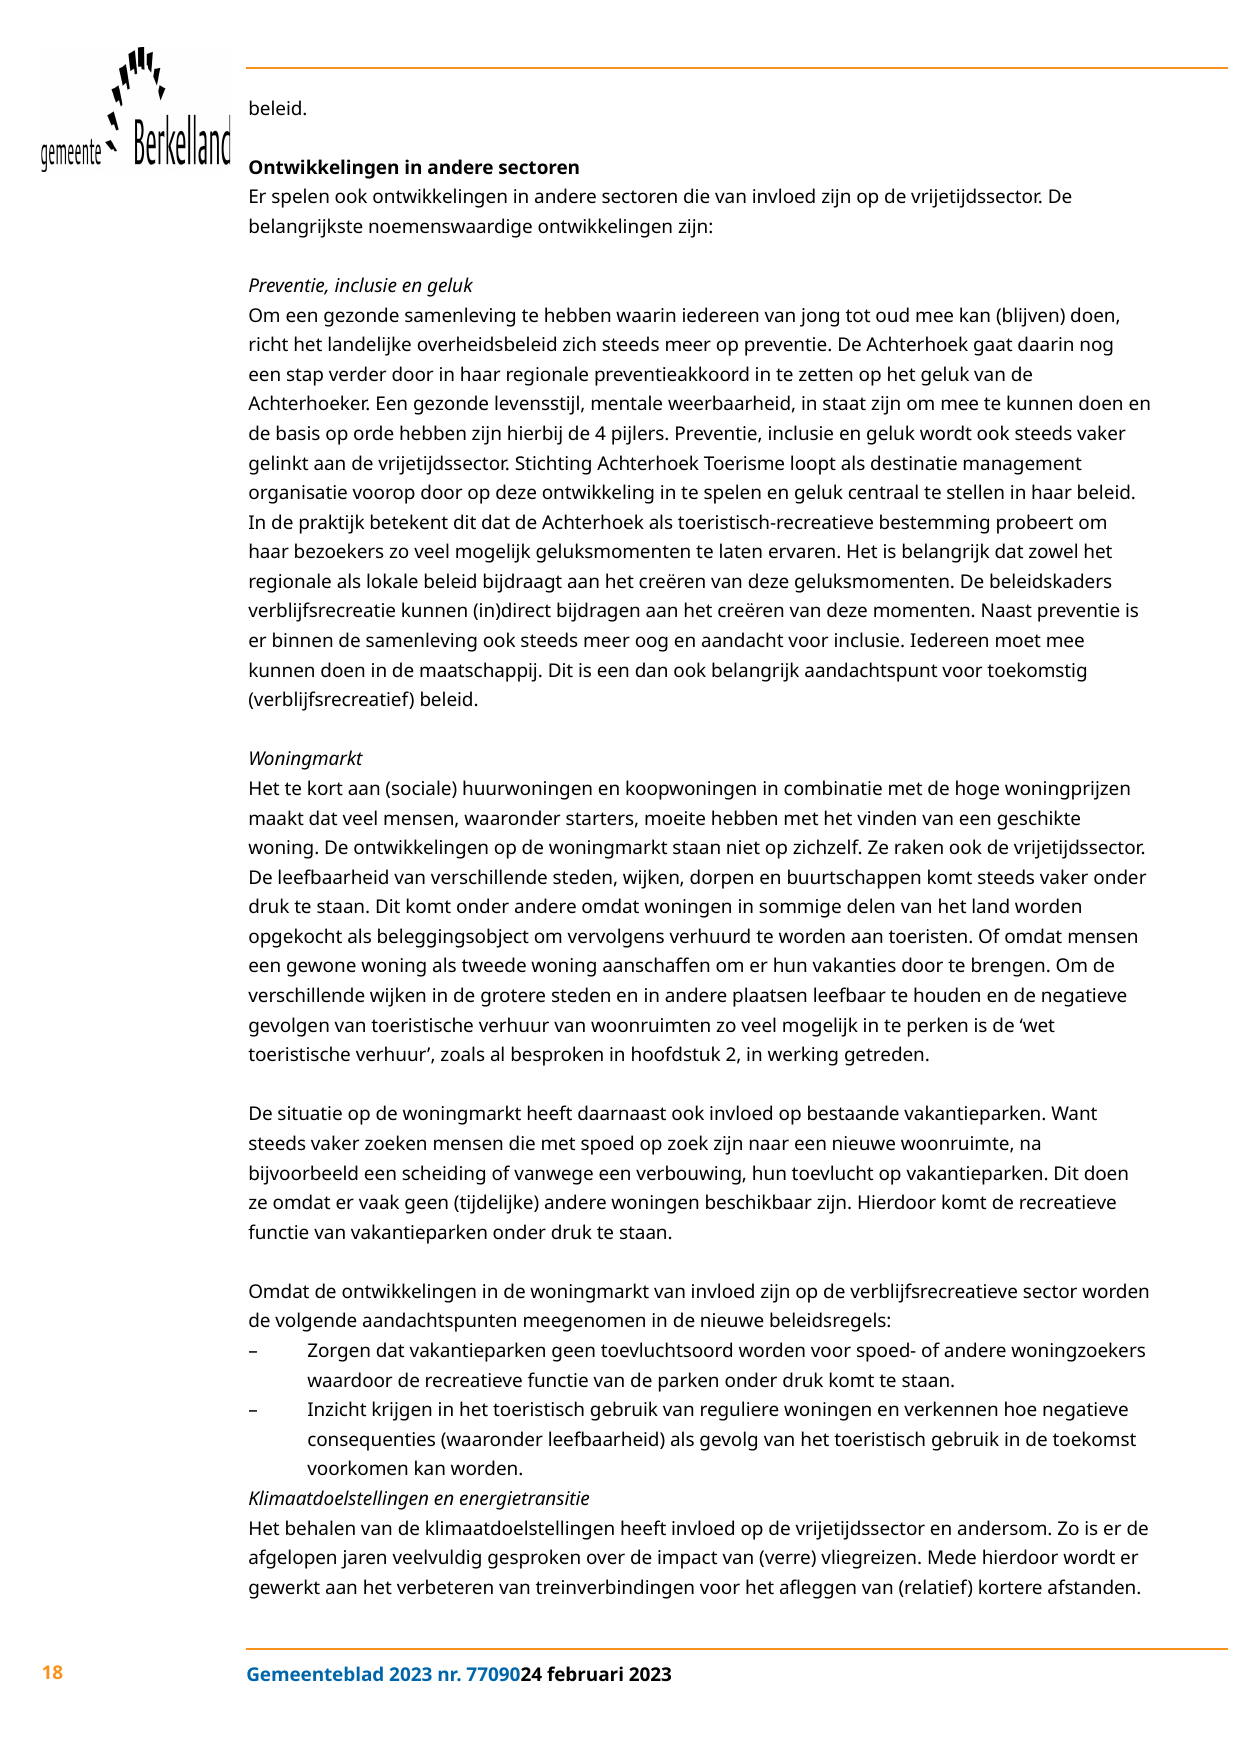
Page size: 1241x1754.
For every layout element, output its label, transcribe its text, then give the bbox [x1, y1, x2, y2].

text Preventie, inclusie en geluk [248, 272, 1152, 298]
text De situatie op de woningmarkt heeft daarnaast ook invloed op bestaande vakantieparken. Want steeds vaker zoeken mensen die met spoed op zoek zijn naar een nieuwe woonruimte, na bijvoorbeeld een scheiding of vanwege een verbouwing, hun toevlucht op vakantieparken. Dit doen ze omdat er vaak geen (tijdelijke) andere woningen beschikbaar zijn. Hierdoor komt de recreatieve functie van vakantieparken onder druk te staan. [248, 1101, 1152, 1245]
text beleid. [248, 95, 1152, 121]
text Klimaatdoelstellingen en energietransitie [248, 1485, 1152, 1511]
text Omdat de ontwikkelingen in de woningmarkt van invloed zijn op de verblijfsrecreatieve sector worden de volgende aandachtspunten meegenomen in de nieuwe beleidsregels: [248, 1278, 1152, 1333]
text Ontwikkelingen in andere sectoren [248, 154, 1152, 180]
text Er spelen ook ontwikkelingen in andere sectoren die van invloed zijn op de vrijetijdssector. De belangrijkste noemenswaardige ontwikkelingen zijn: [248, 183, 1152, 239]
text Het te kort aan (sociale) huurwoningen en koopwoningen in combinatie met de hoge woningprijzen maakt dat veel mensen, waaronder starters, moeite hebben met het vinden van een geschikte woning. De ontwikkelingen op de woningmarkt staan niet op zichzelf. Ze raken ook de vrijetijdssector. De leefbaarheid van verschillende steden, wijken, dorpen en buurtschappen komt steeds vaker onder druk te staan. Dit komt onder andere omdat woningen in sommige delen van het land worden opgekocht als beleggingsobject om vervolgens verhuurd te worden aan toeristen. Of omdat mensen een gewone woning als tweede woning aanschaffen om er hun vakanties door te brengen. Om de verschillende wijken in de grotere steden en in andere plaatsen leefbaar te houden en de negatieve gevolgen van toeristische verhuur van woonruimten zo veel mogelijk in te perken is de ‘wet toeristische verhuur’, zoals al besproken in hoofdstuk 2, in werking getreden. [248, 775, 1152, 1067]
text Om een gezonde samenleving te hebben waarin iedereen van jong tot oud mee kan (blijven) doen, richt het landelijke overheidsbeleid zich steeds meer op preventie. De Achterhoek gaat daarin nog een stap verder door in haar regionale preventieakkoord in te zetten op het geluk van de Achterhoeker. Een gezonde levensstijl, mentale weerbaarheid, in staat zijn om mee te kunnen doen en de basis op orde hebben zijn hierbij de 4 pijlers. Preventie, inclusie en geluk wordt ook steeds vaker gelinkt aan de vrijetijdssector. Stichting Achterhoek Toerisme loopt als destinatie management organisatie voorop door op deze ontwikkeling in te spelen en geluk centraal te stellen in haar beleid. In de praktijk betekent dit dat de Achterhoek als toeristisch-recreatieve bestemming probeert om haar bezoekers zo veel mogelijk geluksmomenten te laten ervaren. Het is belangrijk dat zowel het regionale als lokale beleid bijdraagt aan het creëren van deze geluksmomenten. De beleidskaders verblijfsrecreatie kunnen (in)direct bijdragen aan het creëren van deze momenten. Naast preventie is er binnen de samenleving ook steeds meer oog en aandacht voor inclusie. Iedereen moet mee kunnen doen in de maatschappij. Dit is een dan ook belangrijk aandachtspunt voor toekomstig (verblijfsrecreatief) beleid. [248, 302, 1152, 712]
picture [41, 47, 231, 172]
text Het behalen van de klimaatdoelstellingen heeft invloed op de vrijetijdssector en andersom. Zo is er de afgelopen jaren veelvuldig gesproken over de impact van (verre) vliegreizen. Mede hierdoor wordt er gewerkt aan het verbeteren van treinverbindingen voor het afleggen van (relatief) kortere afstanden. [248, 1515, 1152, 1600]
list Inzicht krijgen in het toeristisch gebruik van reguliere woningen en verkennen hoe negatieve consequenties (waaronder leefbaarheid) als gevolg van het toeristisch gebruik in de toekomst voorkomen kan worden. [248, 1396, 1152, 1481]
list Zorgen dat vakantieparken geen toevluchtsoord worden voor spoed- of andere woningzoekers waardoor de recreatieve functie van de parken onder druk komt te staan. [248, 1337, 1152, 1393]
text Woningmarkt [248, 746, 1152, 771]
